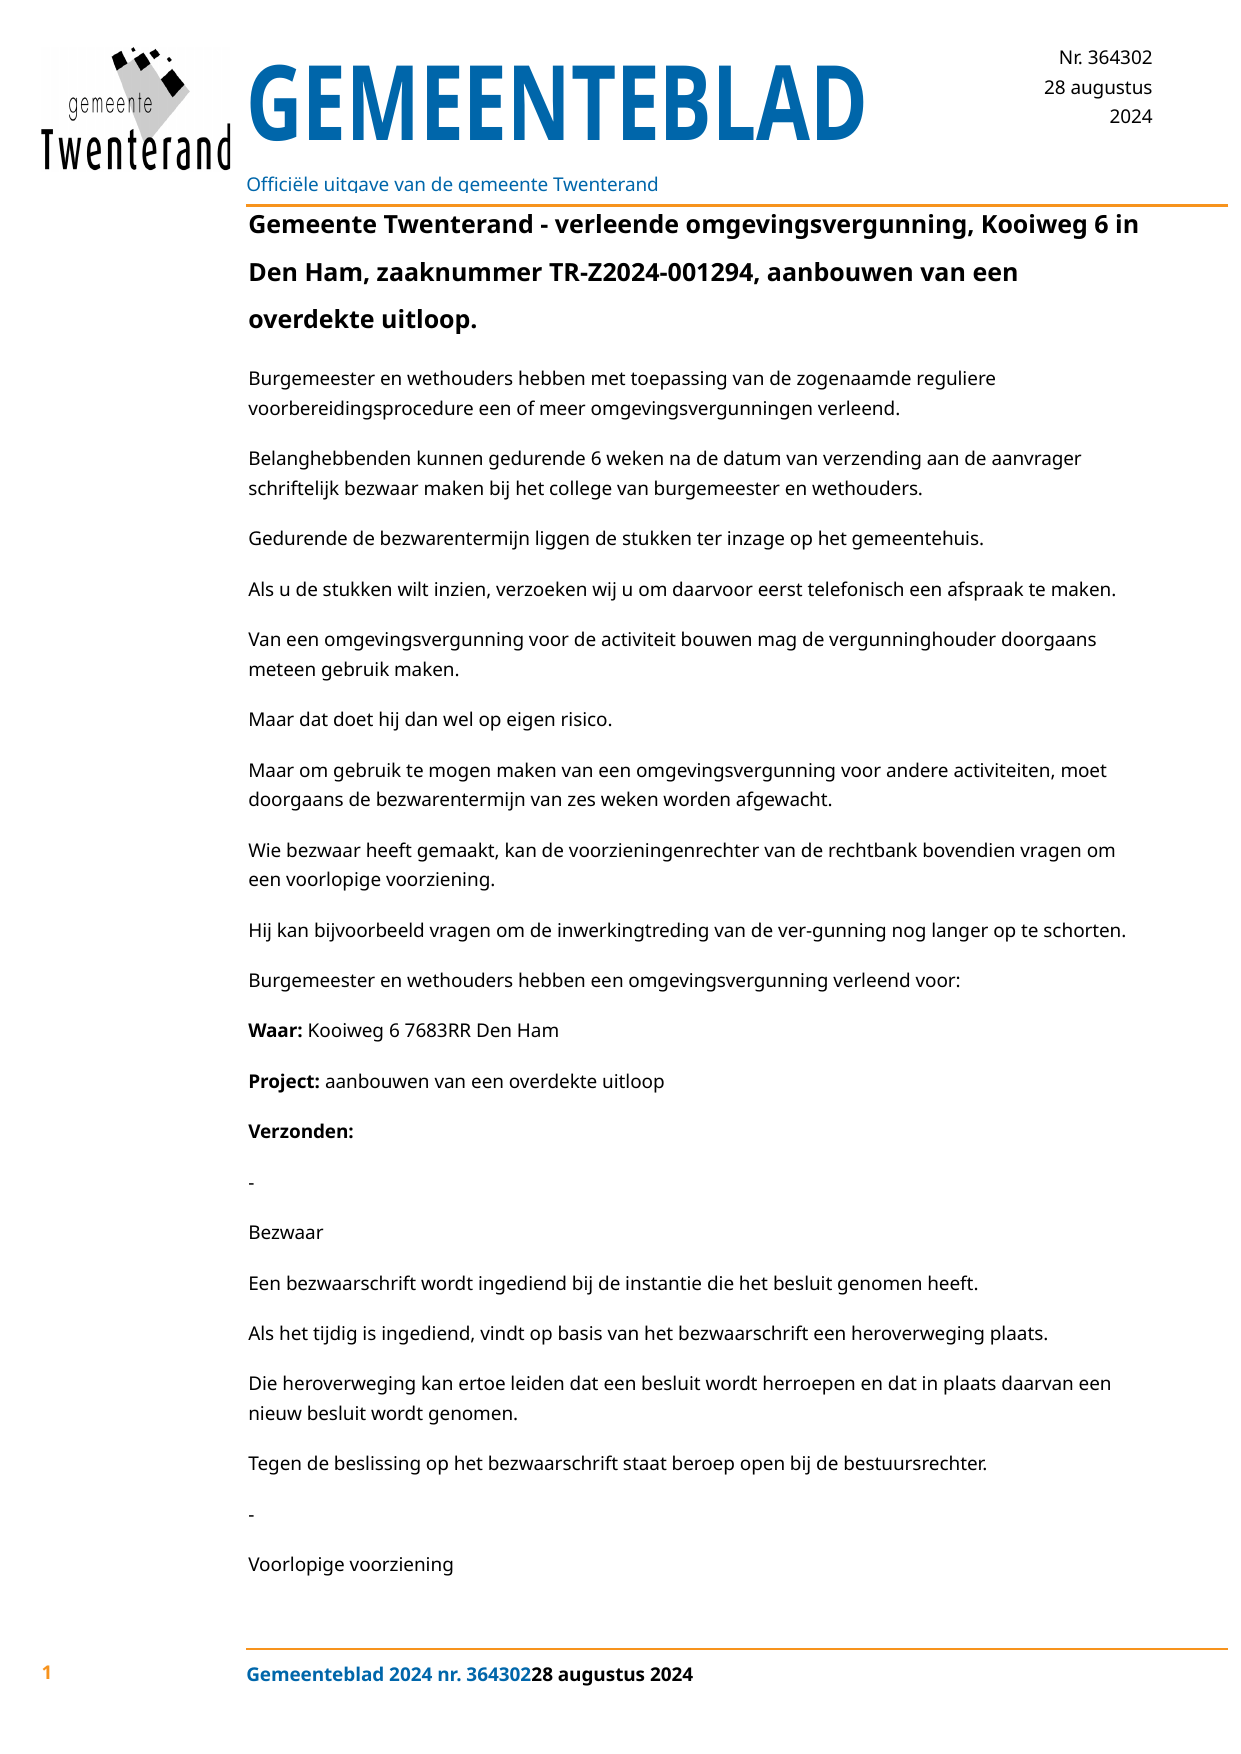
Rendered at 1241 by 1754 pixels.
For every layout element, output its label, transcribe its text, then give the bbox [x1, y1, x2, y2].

text Hij kan bijvoorbeeld vragen om de inwerkingtreding van de ver-gunning nog langer op te schorten. [248, 917, 1152, 942]
text - [248, 1501, 1152, 1527]
text Tegen de beslissing op het bezwaarschrift staat beroep open bij de bestuursrechter. [248, 1451, 1152, 1476]
text Burgemeester en wethouders hebben een omgevingsvergunning verleend voor: [248, 967, 1152, 993]
text Project: aanbouwen van een overdekte uitloop [248, 1068, 1152, 1094]
text Gedurende de bezwarentermijn liggen de stukken ter inzage op het gemeentehuis. [248, 526, 1152, 551]
text Als het tijdig is ingediend, vindt op basis van het bezwaarschrift een heroverweging plaats. [248, 1320, 1152, 1346]
text - [248, 1169, 1152, 1194]
text Van een omgevingsvergunning voor de activiteit bouwen mag de vergunninghouder doorgaans meteen gebruik maken. [248, 626, 1152, 682]
text Belanghebbenden kunnen gedurende 6 weken na de datum van verzending aan de aanvrager schriftelijk bezwaar maken bij het college van burgemeester en wethouders. [248, 446, 1152, 501]
text Als u de stukken wilt inzien, verzoeken wij u om daarvoor eerst telefonisch een afspraak te maken. [248, 576, 1152, 602]
text Maar dat doet hij dan wel op eigen risico. [248, 706, 1152, 732]
text Wie bezwaar heeft gemaakt, kan de voorzieningenrechter van de rechtbank bovendien vragen om een voorlopige voorziening. [248, 837, 1152, 892]
text Voorlopige voorziening [248, 1551, 1152, 1577]
text Maar om gebruik te mogen maken van een omgevingsvergunning voor andere activiteiten, moet doorgaans de bezwarentermijn van zes weken worden afgewacht. [248, 757, 1152, 812]
text Burgemeester en wethouders hebben met toepassing van de zogenaamde reguliere voorbereidingsprocedure een of meer omgevingsvergunningen verleend. [248, 366, 1152, 421]
text Waar: Kooiweg 6 7683RR Den Ham [248, 1018, 1152, 1043]
picture [41, 47, 231, 172]
text Verzonden: [248, 1118, 1152, 1144]
text Bezwaar [248, 1219, 1152, 1245]
text Gemeente Twenterand - verleende omgevingsvergunning, Kooiweg 6 in Den Ham, zaaknummer TR-Z2024-001294, aanbouwen van een overdekte uitloop. [248, 207, 1152, 336]
text Een bezwaarschrift wordt ingediend bij de instantie die het besluit genomen heeft. [248, 1270, 1152, 1295]
text Die heroverweging kan ertoe leiden dat een besluit wordt herroepen en dat in plaats daarvan een nieuw besluit wordt genomen. [248, 1371, 1152, 1426]
